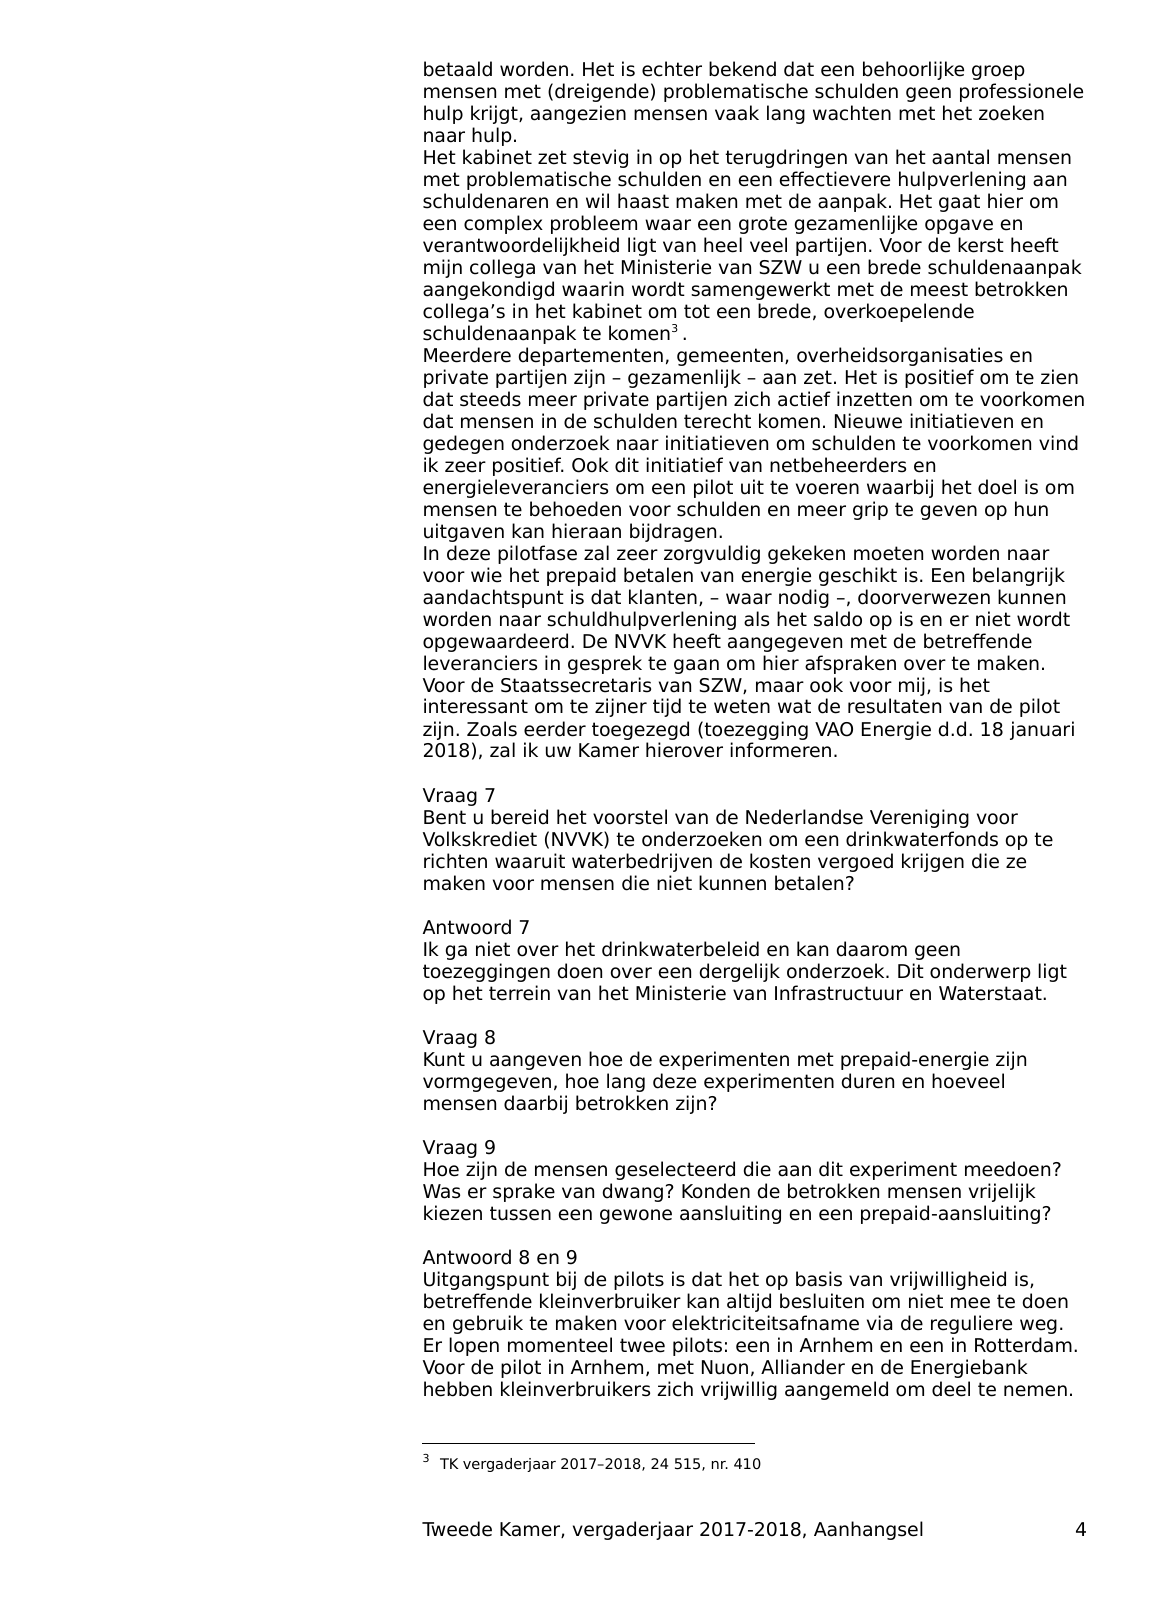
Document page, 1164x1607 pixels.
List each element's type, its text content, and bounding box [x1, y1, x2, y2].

text In deze pilotfase zal zeer zorgvuldig gekeken moeten worden naar voor wie het prepaid betalen van energie geschikt is. Een belangrijk aandachtspunt is dat klanten, – waar nodig –, doorverwezen kunnen worden naar schuldhulpverlening als het saldo op is en er niet wordt opgewaardeerd. De NVVK heeft aangegeven met de betreffende leveranciers in gesprek te gaan om hier afspraken over te maken. Voor de Staatssecretaris van SZW, maar ook voor mij, is het interessant om te zijner tijd te weten wat de resultaten van de pilot zijn. Zoals eerder toegezegd (toezegging VAO Energie d.d. 18 januari 2018), zal ik uw Kamer hierover informeren. [422, 543, 1087, 762]
text Bent u bereid het voorstel van de Nederlandse Vereniging voor Volkskrediet (NVVK) te onderzoeken om een drinkwaterfonds op te richten waaruit waterbedrijven de kosten vergoed krijgen die ze maken voor mensen die niet kunnen betalen? [422, 807, 1087, 894]
text Ik ga niet over het drinkwaterbeleid en kan daarom geen toezeggingen doen over een dergelijk onderzoek. Dit onderwerp ligt op het terrein van het Ministerie van Infrastructuur en Waterstaat. [422, 939, 1087, 1004]
text Vraag 7 [422, 784, 1087, 807]
text TK vergaderjaar 2017–2018, 24 515, nr. 410 [422, 1452, 1087, 1474]
text Kunt u aangeven hoe de experimenten met prepaid-energie zijn vormgegeven, hoe lang deze experimenten duren en hoeveel mensen daarbij betrokken zijn? [422, 1049, 1087, 1115]
text Antwoord 7 [422, 917, 1087, 939]
text Hoe zijn de mensen geselecteerd die aan dit experiment meedoen? Was er sprake van dwang? Konden de betrokken mensen vrijelijk kiezen tussen een gewone aansluiting en een prepaid-aansluiting? [422, 1159, 1087, 1225]
text Antwoord 8 en 9 [422, 1247, 1087, 1269]
text Meerdere departementen, gemeenten, overheidsorganisaties en private partijen zijn – gezamenlijk – aan zet. Het is positief om te zien dat steeds meer private partijen zich actief inzetten om te voorkomen dat mensen in de schulden terecht komen. Nieuwe initiatieven en gedegen onderzoek naar initiatieven om schulden te voorkomen vind ik zeer positief. Ook dit initiatief van netbeheerders en energieleveranciers om een pilot uit te voeren waarbij het doel is om mensen te behoeden voor schulden en meer grip te geven op hun uitgaven kan hieraan bijdragen. [422, 345, 1087, 543]
text Vraag 9 [422, 1137, 1087, 1159]
text Het kabinet zet stevig in op het terugdringen van het aantal mensen met problematische schulden en een effectievere hulpverlening aan schuldenaren en wil haast maken met de aanpak. Het gaat hier om een complex probleem waar een grote gezamenlijke opgave en verantwoordelijkheid ligt van heel veel partijen. Voor de kerst heeft mijn collega van het Ministerie van SZW u een brede schuldenaanpak aangekondigd waarin wordt samengewerkt met de meest betrokken collega’s in het kabinet om tot een brede, overkoepelende schuldenaanpak te komen. [422, 147, 1087, 345]
text betaald worden. Het is echter bekend dat een behoorlijke groep mensen met (dreigende) problematische schulden geen professionele hulp krijgt, aangezien mensen vaak lang wachten met het zoeken naar hulp. [422, 59, 1087, 147]
text Uitgangspunt bij de pilots is dat het op basis van vrijwilligheid is, betreffende kleinverbruiker kan altijd besluiten om niet mee te doen en gebruik te maken voor elektriciteitsafname via de reguliere weg. Er lopen momenteel twee pilots: een in Arnhem en een in Rotterdam. Voor de pilot in Arnhem, met Nuon, Alliander en de Energiebank hebben kleinverbruikers zich vrijwillig aangemeld om deel te nemen. [422, 1269, 1087, 1401]
text Vraag 8 [422, 1027, 1087, 1049]
